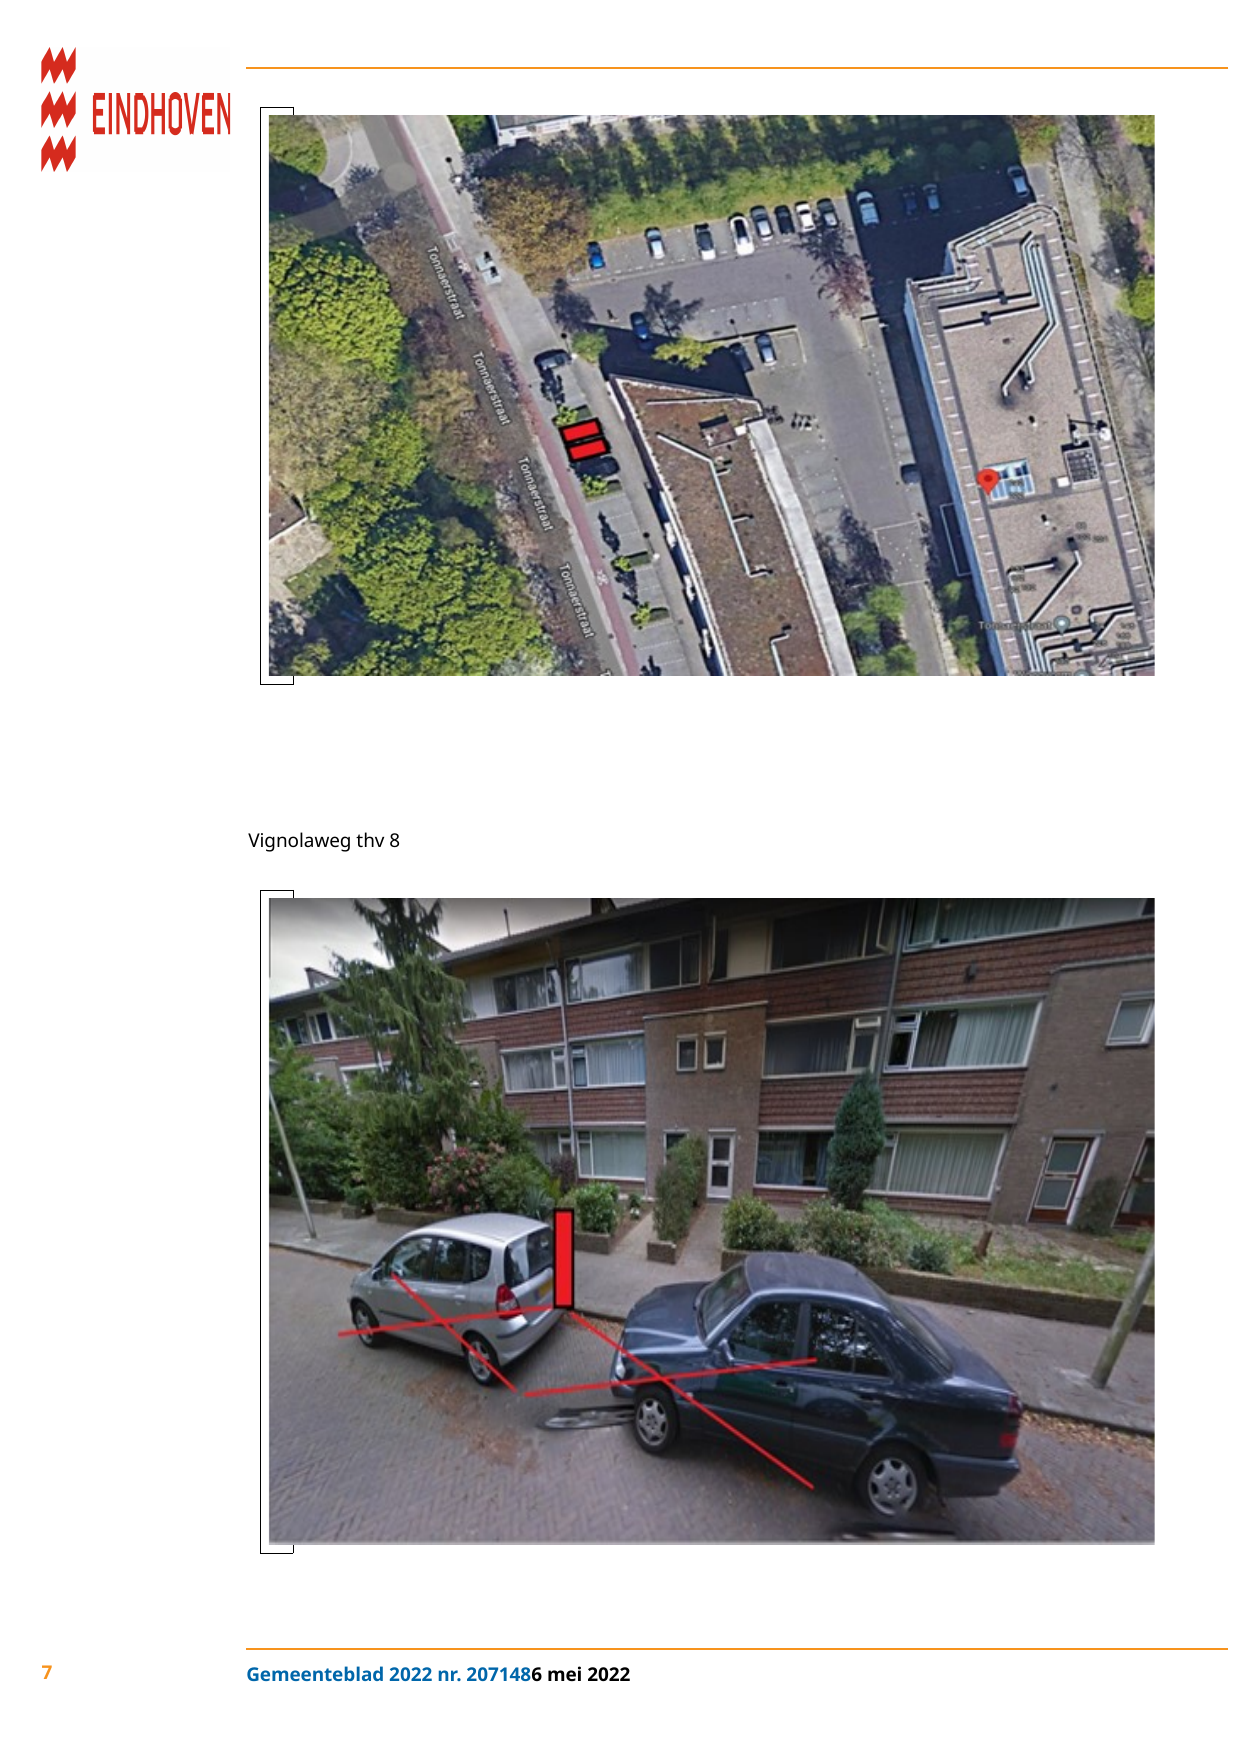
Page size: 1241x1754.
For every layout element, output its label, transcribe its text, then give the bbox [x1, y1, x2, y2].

picture [268, 115, 1155, 676]
picture [268, 898, 1155, 1545]
text Vignolaweg thv 8 [248, 827, 1152, 853]
picture [41, 47, 231, 172]
